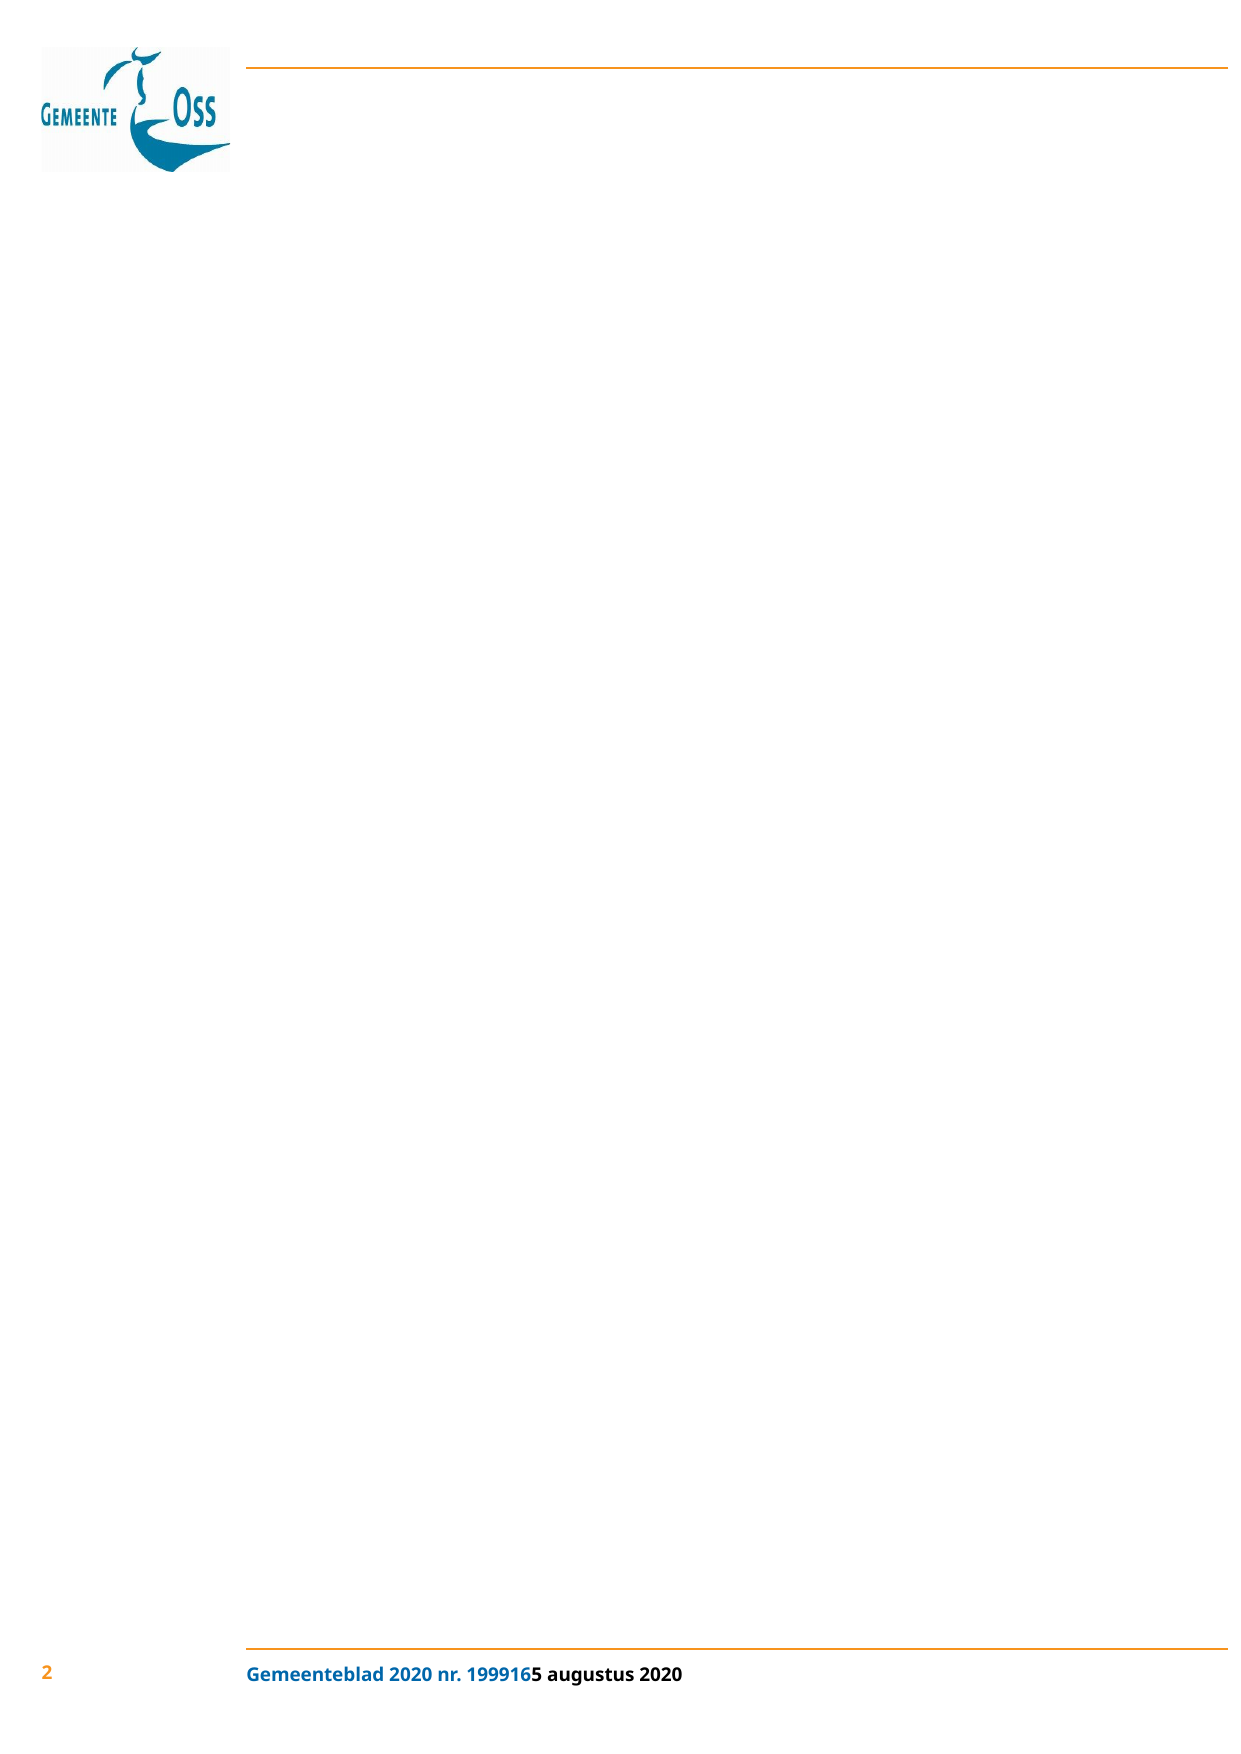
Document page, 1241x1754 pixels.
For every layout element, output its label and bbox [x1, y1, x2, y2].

picture [41, 47, 231, 172]
